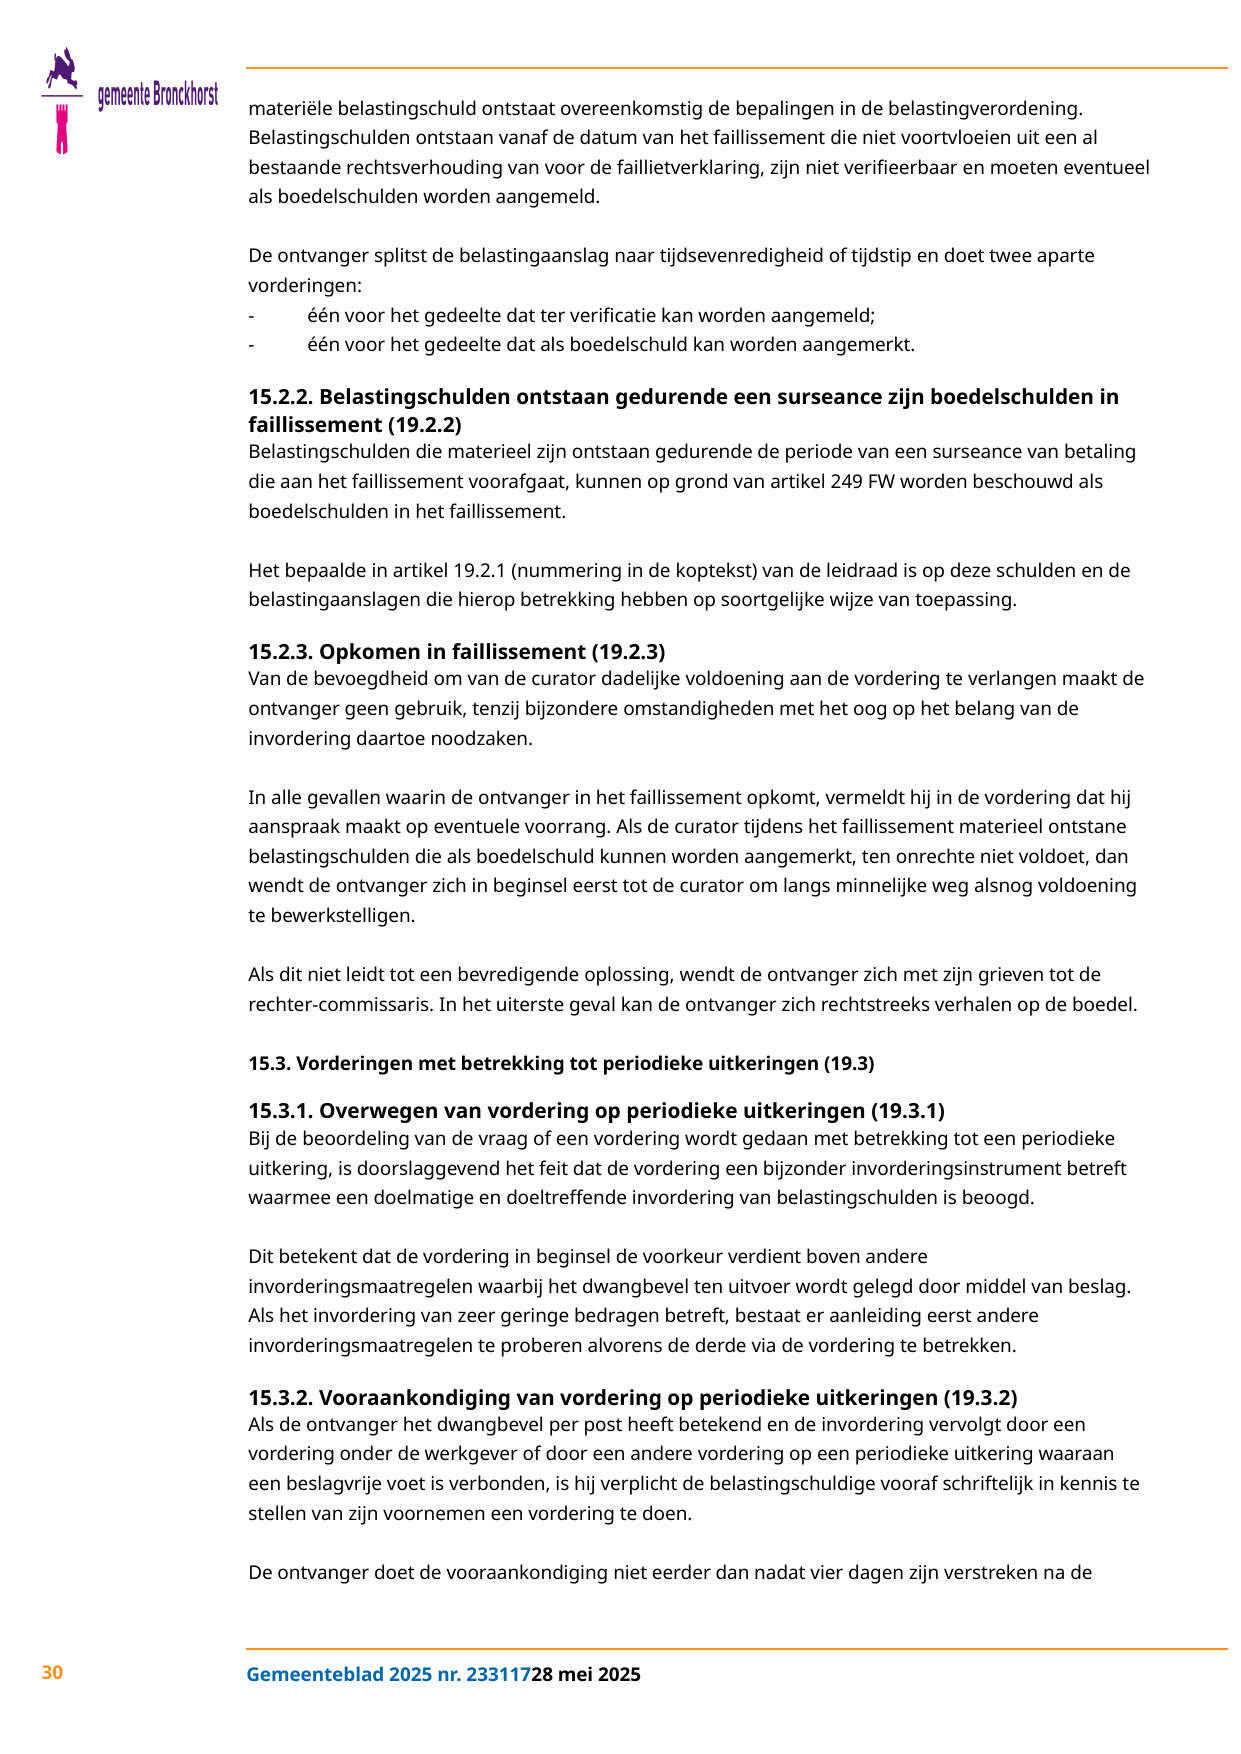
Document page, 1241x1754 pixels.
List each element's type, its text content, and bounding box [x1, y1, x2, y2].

text Dit betekent dat de vordering in beginsel de voorkeur verdient boven andere invorderingsmaatregelen waarbij het dwangbevel ten uitvoer wordt gelegd door middel van beslag. Als het invordering van zeer geringe bedragen betreft, bestaat er aanleiding eerst andere invorderingsmaatregelen te proberen alvorens de derde via de vordering te betrekken. [248, 1243, 1152, 1358]
list één voor het gedeelte dat ter verificatie kan worden aangemeld; [248, 302, 1152, 328]
text Belastingschulden die materieel zijn ontstaan gedurende de periode van een surseance van betaling die aan het faillissement voorafgaat, kunnen op grond van artikel 249 FW worden beschouwd als boedelschulden in het faillissement. [248, 439, 1152, 524]
text De ontvanger splitst de belastingaanslag naar tijdsevenredigheid of tijdstip en doet twee aparte vorderingen: [248, 243, 1152, 298]
text Als de ontvanger het dwangbevel per post heeft betekend en de invordering vervolgt door een vordering onder de werkgever of door een andere vordering op een periodieke uitkering waaraan een beslagvrije voet is verbonden, is hij verplicht de belastingschuldige vooraf schriftelijk in kennis te stellen van zijn voornemen een vordering te doen. [248, 1411, 1152, 1526]
text Het bepaalde in artikel 19.2.1 (nummering in de koptekst) van de leidraad is op deze schulden en de belastingaanslagen die hierop betrekking hebben op soortgelijke wijze van toepassing. [248, 557, 1152, 612]
text Bij de beoordeling van de vraag of een vordering wordt gedaan met betrekking tot een periodieke uitkering, is doorslaggevend het feit dat de vordering een bijzonder invorderingsinstrument betreft waarmee een doelmatige en doeltreffende invordering van belastingschulden is beoogd. [248, 1125, 1152, 1210]
picture [41, 47, 231, 172]
text materiële belastingschuld ontstaat overeenkomstig de bepalingen in de belastingverordening. Belastingschulden ontstaan vanaf de datum van het faillissement die niet voortvloeien uit een al bestaande rechtsverhouding van voor de faillietverklaring, zijn niet verifieerbaar en moeten eventueel als boedelschulden worden aangemeld. [248, 95, 1152, 209]
text 15.3.2. Vooraankondiging van vordering op periodieke uitkeringen (19.3.2) [248, 1383, 1152, 1411]
text 15.3.1. Overwegen van vordering op periodieke uitkeringen (19.3.1) [248, 1097, 1152, 1125]
text 15.3. Vorderingen met betrekking tot periodieke uitkeringen (19.3) [248, 1050, 1152, 1076]
list één voor het gedeelte dat als boedelschuld kan worden aangemerkt. [248, 331, 1152, 357]
text Van de bevoegdheid om van de curator dadelijke voldoening aan de vordering te verlangen maakt de ontvanger geen gebruik, tenzij bijzondere omstandigheden met het oog op het belang van de invordering daartoe noodzaken. [248, 666, 1152, 750]
text De ontvanger doet de vooraankondiging niet eerder dan nadat vier dagen zijn verstreken na de [248, 1559, 1152, 1585]
text 15.2.2. Belastingschulden ontstaan gedurende een surseance zijn boedelschulden in faillissement (19.2.2) [248, 382, 1152, 439]
text In alle gevallen waarin de ontvanger in het faillissement opkomt, vermeldt hij in de vordering dat hij aanspraak maakt op eventuele voorrang. Als de curator tijdens het faillissement materieel ontstane belastingschulden die als boedelschuld kunnen worden aangemerkt, ten onrechte niet voldoet, dan wendt de ontvanger zich in beginsel eerst tot de curator om langs minnelijke weg alsnog voldoening te bewerkstelligen. [248, 784, 1152, 928]
text Als dit niet leidt tot een bevredigende oplossing, wendt de ontvanger zich met zijn grieven tot de rechter-commissaris. In het uiterste geval kan de ontvanger zich rechtstreeks verhalen op de boedel. [248, 961, 1152, 1017]
text 15.2.3. Opkomen in faillissement (19.2.3) [248, 637, 1152, 666]
